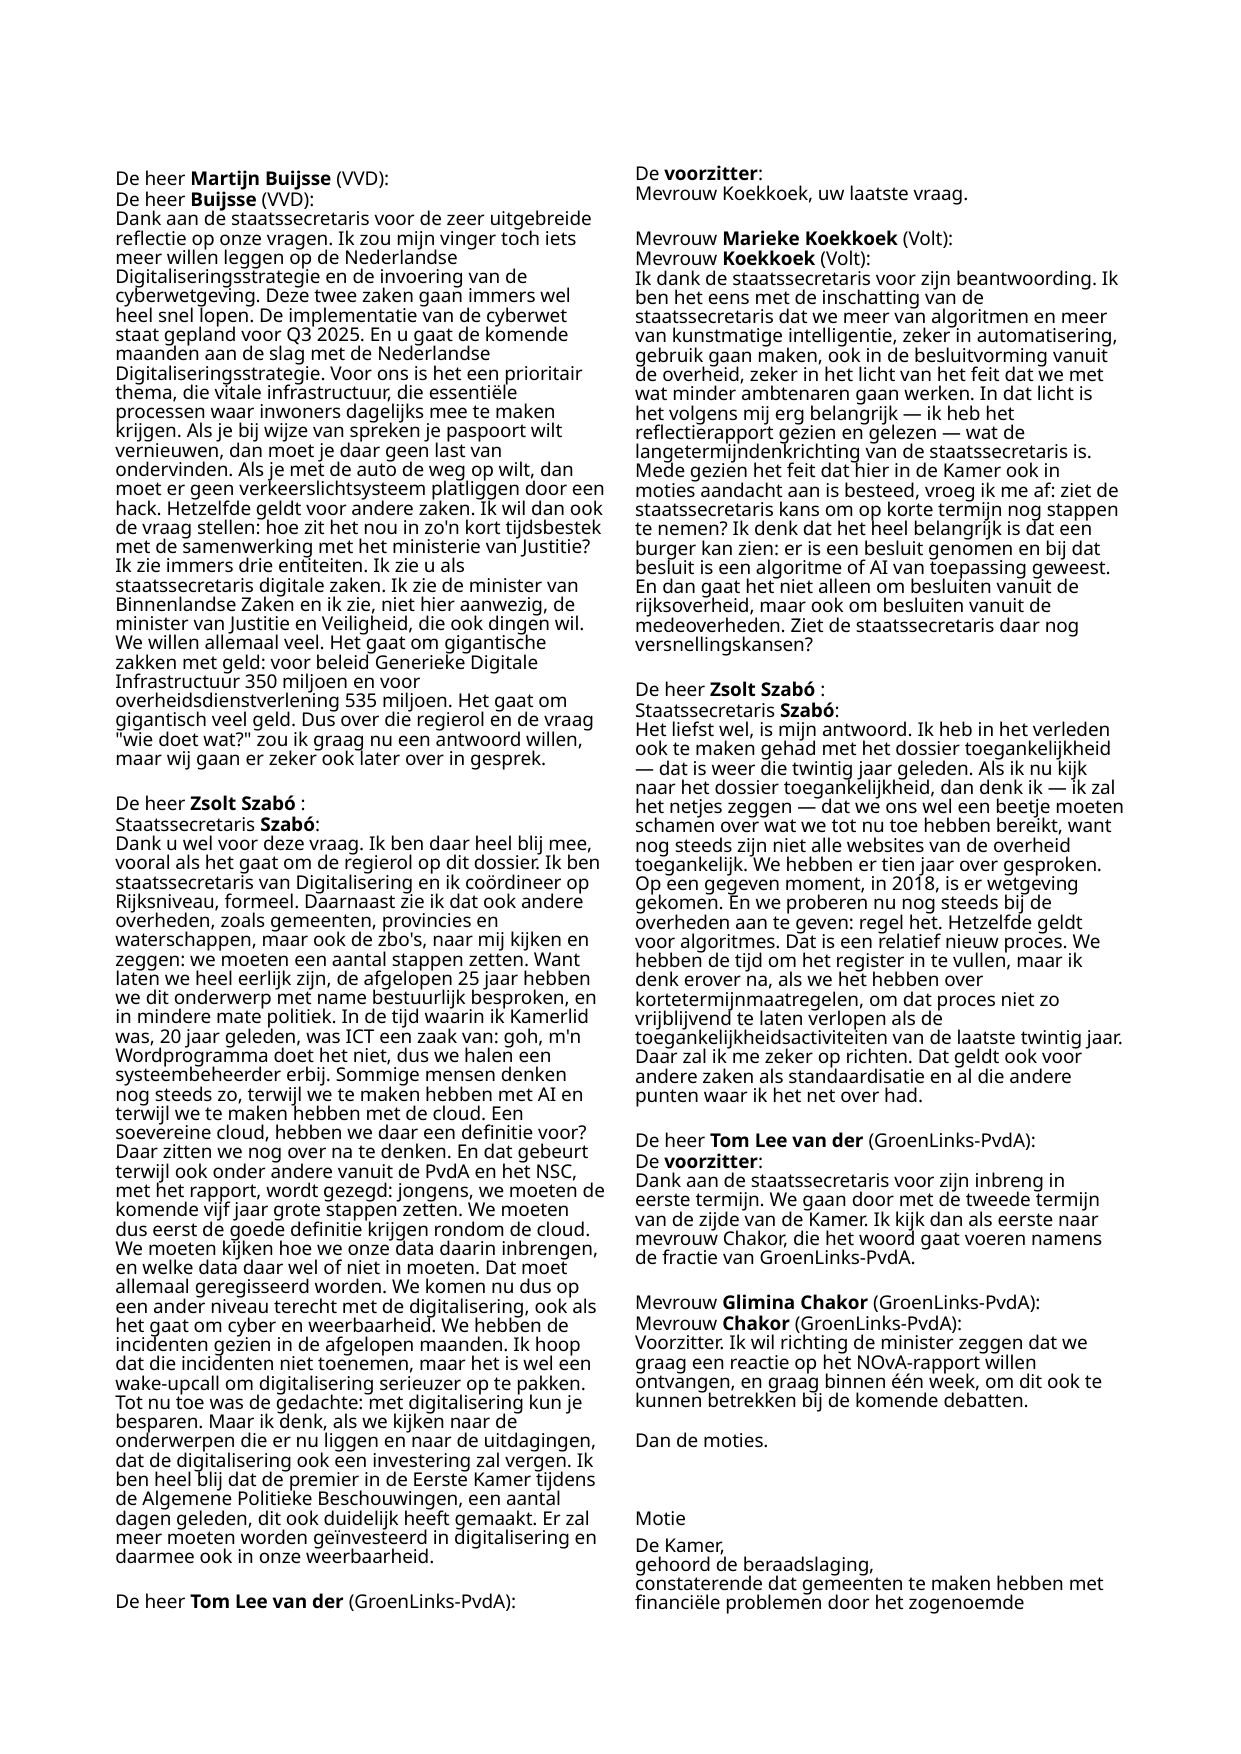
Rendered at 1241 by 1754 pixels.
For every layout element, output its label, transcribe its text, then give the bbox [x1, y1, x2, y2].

text Mevrouw Koekkoek (Volt): [635, 250, 1125, 270]
text Dan de moties. [635, 1432, 1125, 1451]
text De heer Tom Lee van der (GroenLinks-PvdA): [635, 1127, 1125, 1153]
text De voorzitter: [635, 1153, 1125, 1172]
text De heer Buijsse (VVD): [115, 191, 605, 210]
text Mevrouw Marieke Koekkoek (Volt): [635, 225, 1125, 250]
text Mevrouw Glimina Chakor (GroenLinks-PvdA): [635, 1289, 1125, 1315]
text De voorzitter: [635, 165, 1125, 184]
text Mevrouw Koekkoek, uw laatste vraag. [635, 184, 1125, 204]
text De Kamer, [635, 1537, 1125, 1556]
text Dank aan de staatssecretaris voor zijn inbreng in eerste termijn. We gaan door met de tweede termijn van de zijde van de Kamer. Ik kijk dan als eerste naar mevrouw Chakor, die het woord gaat voeren namens de fractie van GroenLinks-PvdA. [635, 1172, 1125, 1268]
text Staatssecretaris Szabó: [635, 702, 1125, 721]
text De heer Tom Lee van der (GroenLinks-PvdA): [115, 1588, 605, 1614]
text De heer Zsolt Szabó : [635, 676, 1125, 702]
text Het liefst wel, is mijn antwoord. Ik heb in het verleden ook te maken gehad met het dossier toegankelijkheid — dat is weer die twintig jaar geleden. Als ik nu kijk naar het dossier toegankelijkheid, dan denk ik — ik zal het netjes zeggen — dat we ons wel een beetje moeten schamen over wat we tot nu toe hebben bereikt, want nog steeds zijn niet alle websites van de overheid toegankelijk. We hebben er tien jaar over gesproken. Op een gegeven moment, in 2018, is er wetgeving gekomen. En we proberen nu nog steeds bij de overheden aan te geven: regel het. Hetzelfde geldt voor algoritmes. Dat is een relatief nieuw proces. We hebben de tijd om het register in te vullen, maar ik denk erover na, als we het hebben over kortetermijnmaatregelen, om dat proces niet zo vrijblijvend te laten verlopen als de toegankelijkheidsactiviteiten van de laatste twintig jaar. Daar zal ik me zeker op richten. Dat geldt ook voor andere zaken als standaardisatie en al die andere punten waar ik het net over had. [635, 721, 1125, 1106]
text Dank u wel voor deze vraag. Ik ben daar heel blij mee, vooral als het gaat om de regierol op dit dossier. Ik ben staatssecretaris van Digitalisering en ik coördineer op Rijksniveau, formeel. Daarnaast zie ik dat ook andere overheden, zoals gemeenten, provincies en waterschappen, maar ook de zbo's, naar mij kijken en zeggen: we moeten een aantal stappen zetten. Want laten we heel eerlijk zijn, de afgelopen 25 jaar hebben we dit onderwerp met name bestuurlijk besproken, en in mindere mate politiek. In de tijd waarin ik Kamerlid was, 20 jaar geleden, was ICT een zaak van: goh, m'n Wordprogramma doet het niet, dus we halen een systeembeheerder erbij. Sommige mensen denken nog steeds zo, terwijl we te maken hebben met AI en terwijl we te maken hebben met de cloud. Een soevereine cloud, hebben we daar een definitie voor? Daar zitten we nog over na te denken. En dat gebeurt terwijl ook onder andere vanuit de PvdA en het NSC, met het rapport, wordt gezegd: jongens, we moeten de komende vijf jaar grote stappen zetten. We moeten dus eerst de goede definitie krijgen rondom de cloud. We moeten kijken hoe we onze data daarin inbrengen, en welke data daar wel of niet in moeten. Dat moet allemaal geregisseerd worden. We komen nu dus op een ander niveau terecht met de digitalisering, ook als het gaat om cyber en weerbaarheid. We hebben de incidenten gezien in de afgelopen maanden. Ik hoop dat die incidenten niet toenemen, maar het is wel een wake-upcall om digitalisering serieuzer op te pakken. Tot nu toe was de gedachte: met digitalisering kun je besparen. Maar ik denk, als we kijken naar de onderwerpen die er nu liggen en naar de uitdagingen, dat de digitalisering ook een investering zal vergen. Ik ben heel blij dat de premier in de Eerste Kamer tijdens de Algemene Politieke Beschouwingen, een aantal dagen geleden, dit ook duidelijk heeft gemaakt. Er zal meer moeten worden geïnvesteerd in digitalisering en daarmee ook in onze weerbaarheid. [115, 835, 605, 1567]
text Motie [635, 1505, 1125, 1531]
text De heer Zsolt Szabó : [115, 790, 605, 816]
text Dank aan de staatssecretaris voor de zeer uitgebreide reflectie op onze vragen. Ik zou mijn vinger toch iets meer willen leggen op de Nederlandse Digitaliseringsstrategie en de invoering van de cyberwetgeving. Deze twee zaken gaan immers wel heel snel lopen. De implementatie van de cyberwet staat gepland voor Q3 2025. En u gaat de komende maanden aan de slag met de Nederlandse Digitaliseringsstrategie. Voor ons is het een prioritair thema, die vitale infrastructuur, die essentiële processen waar inwoners dagelijks mee te maken krijgen. Als je bij wijze van spreken je paspoort wilt vernieuwen, dan moet je daar geen last van ondervinden. Als je met de auto de weg op wilt, dan moet er geen verkeerslichtsysteem platliggen door een hack. Hetzelfde geldt voor andere zaken. Ik wil dan ook de vraag stellen: hoe zit het nou in zo'n kort tijdsbestek met de samenwerking met het ministerie van Justitie? Ik zie immers drie entiteiten. Ik zie u als staatssecretaris digitale zaken. Ik zie de minister van Binnenlandse Zaken en ik zie, niet hier aanwezig, de minister van Justitie en Veiligheid, die ook dingen wil. We willen allemaal veel. Het gaat om gigantische zakken met geld: voor beleid Generieke Digitale Infrastructuur 350 miljoen en voor overheidsdienstverlening 535 miljoen. Het gaat om gigantisch veel geld. Dus over die regierol en de vraag "wie doet wat?" zou ik graag nu een antwoord willen, maar wij gaan er zeker ook later over in gesprek. [115, 210, 605, 769]
text constaterende dat gemeenten te maken hebben met financiële problemen door het zogenoemde [635, 1575, 1125, 1614]
text Voorzitter. Ik wil richting de minister zeggen dat we graag een reactie op het NOvA-rapport willen ontvangen, en graag binnen één week, om dit ook te kunnen betrekken bij de komende debatten. [635, 1334, 1125, 1411]
text De heer Martijn Buijsse (VVD): [115, 165, 605, 191]
text gehoord de beraadslaging, [635, 1556, 1125, 1575]
text Mevrouw Chakor (GroenLinks-PvdA): [635, 1315, 1125, 1334]
text Staatssecretaris Szabó: [115, 816, 605, 835]
text Ik dank de staatssecretaris voor zijn beantwoording. Ik ben het eens met de inschatting van de staatssecretaris dat we meer van algoritmen en meer van kunstmatige intelligentie, zeker in automatisering, gebruik gaan maken, ook in de besluitvorming vanuit de overheid, zeker in het licht van het feit dat we met wat minder ambtenaren gaan werken. In dat licht is het volgens mij erg belangrijk — ik heb het reflectierapport gezien en gelezen — wat de langetermijndenkrichting van de staatssecretaris is. Mede gezien het feit dat hier in de Kamer ook in moties aandacht aan is besteed, vroeg ik me af: ziet de staatssecretaris kans om op korte termijn nog stappen te nemen? Ik denk dat het heel belangrijk is dat een burger kan zien: er is een besluit genomen en bij dat besluit is een algoritme of AI van toepassing geweest. En dan gaat het niet alleen om besluiten vanuit de rijksoverheid, maar ook om besluiten vanuit de medeoverheden. Ziet de staatssecretaris daar nog versnellingskansen? [635, 270, 1125, 655]
